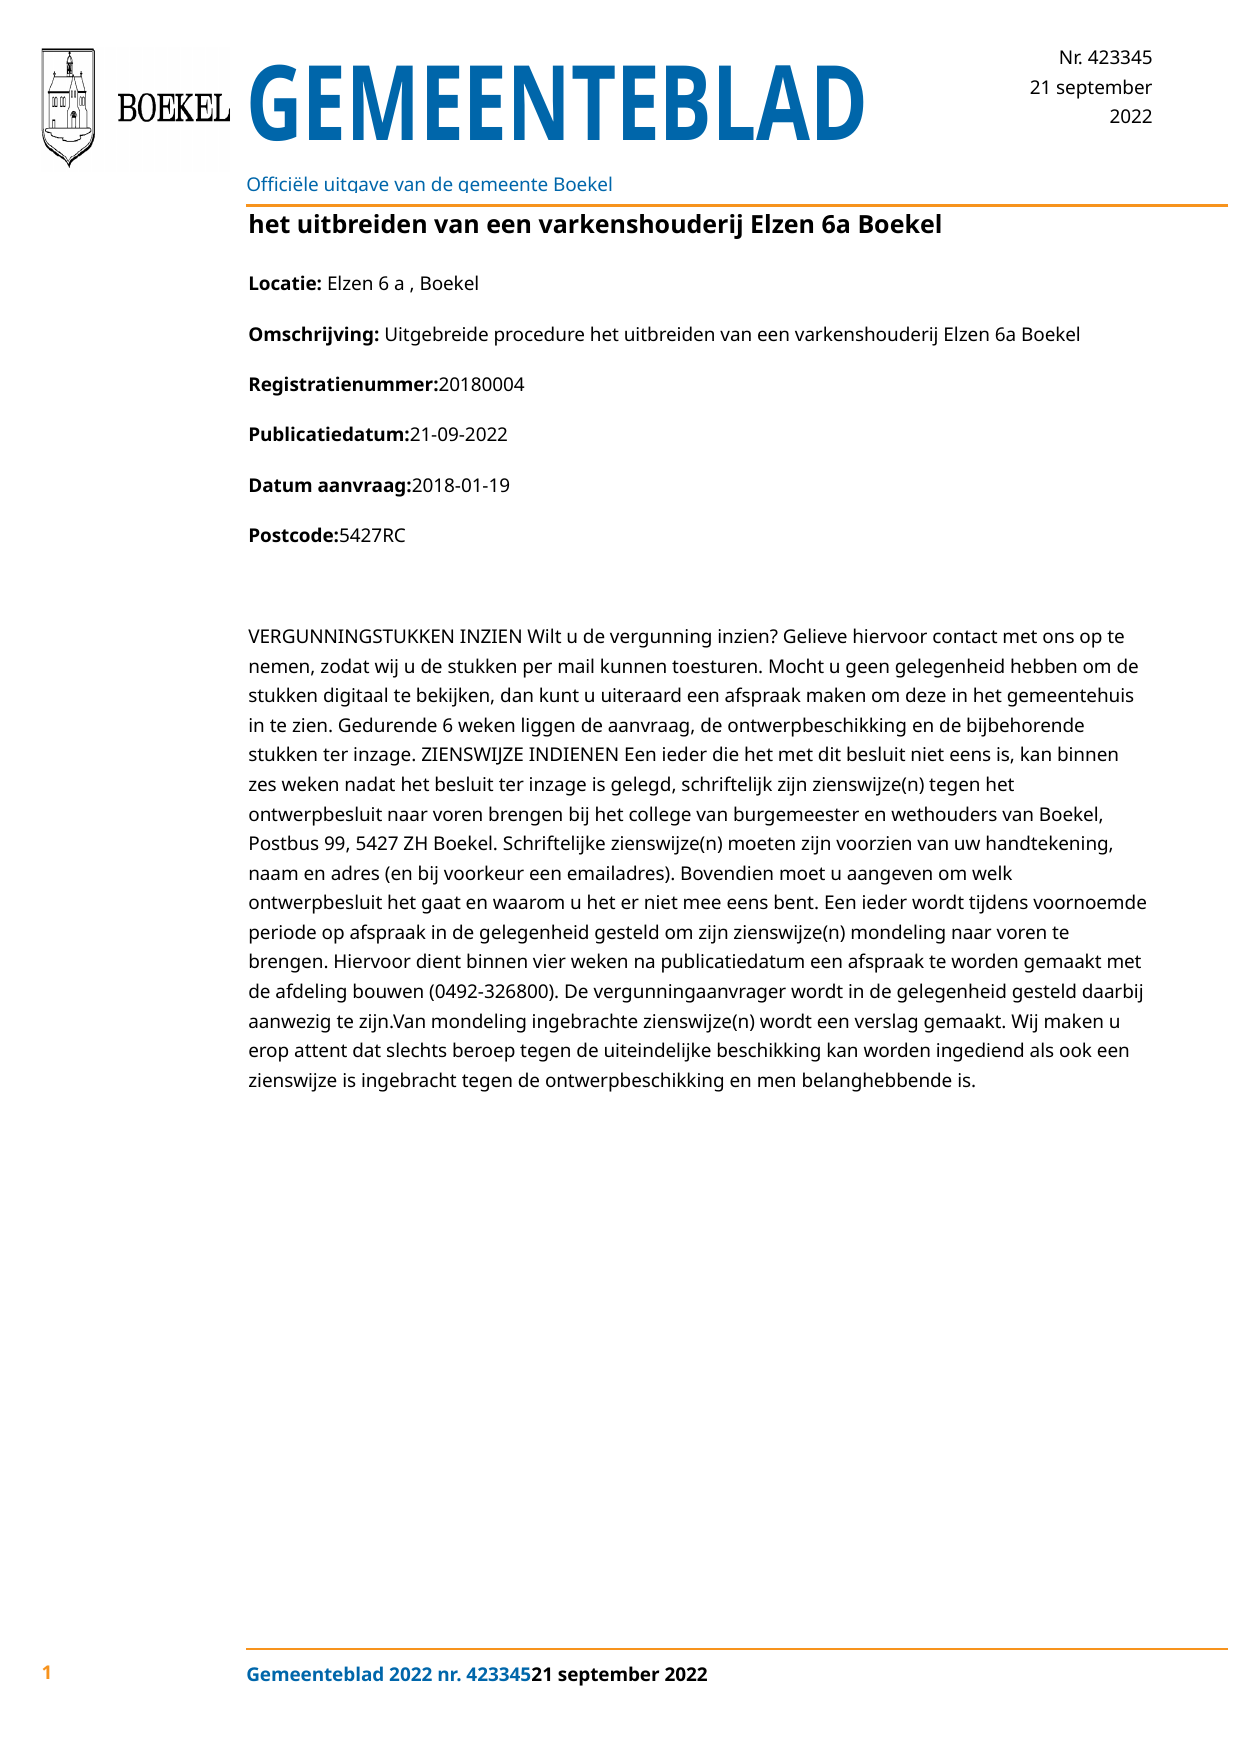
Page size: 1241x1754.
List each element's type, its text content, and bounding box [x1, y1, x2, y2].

text VERGUNNINGSTUKKEN INZIEN Wilt u de vergunning inzien? Gelieve hiervoor contact met ons op te nemen, zodat wij u de stukken per mail kunnen toesturen. Mocht u geen gelegenheid hebben om de stukken digitaal te bekijken, dan kunt u uiteraard een afspraak maken om deze in het gemeentehuis in te zien. Gedurende 6 weken liggen de aanvraag, de ontwerpbeschikking en de bijbehorende stukken ter inzage. ZIENSWIJZE INDIENEN Een ieder die het met dit besluit niet eens is, kan binnen zes weken nadat het besluit ter inzage is gelegd, schriftelijk zijn zienswijze(n) tegen het ontwerpbesluit naar voren brengen bij het college van burgemeester en wethouders van Boekel, Postbus 99, 5427 ZH Boekel. Schriftelijke zienswijze(n) moeten zijn voorzien van uw handtekening, naam en adres (en bij voorkeur een emailadres). Bovendien moet u aangeven om welk ontwerpbesluit het gaat en waarom u het er niet mee eens bent. Een ieder wordt tijdens voornoemde periode op afspraak in de gelegenheid gesteld om zijn zienswijze(n) mondeling naar voren te brengen. Hiervoor dient binnen vier weken na publicatiedatum een afspraak te worden gemaakt met de afdeling bouwen (0492-326800). De vergunningaanvrager wordt in de gelegenheid gesteld daarbij aanwezig te zijn.Van mondeling ingebrachte zienswijze(n) wordt een verslag gemaakt. Wij maken u erop attent dat slechts beroep tegen de uiteindelijke beschikking kan worden ingediend als ook een zienswijze is ingebracht tegen de ontwerpbeschikking en men belanghebbende is. [248, 623, 1152, 1093]
text Omschrijving: Uitgebreide procedure het uitbreiden van een varkenshouderij Elzen 6a Boekel [248, 321, 1152, 346]
picture [41, 47, 231, 172]
text Registratienummer:20180004 [248, 371, 1152, 397]
text Postcode:5427RC [248, 522, 1152, 548]
text het uitbreiden van een varkenshouderij Elzen 6a Boekel [248, 207, 1152, 241]
text Datum aanvraag:2018-01-19 [248, 472, 1152, 498]
text Publicatiedatum:21-09-2022 [248, 422, 1152, 447]
text Locatie: Elzen 6 a , Boekel [248, 270, 1152, 296]
